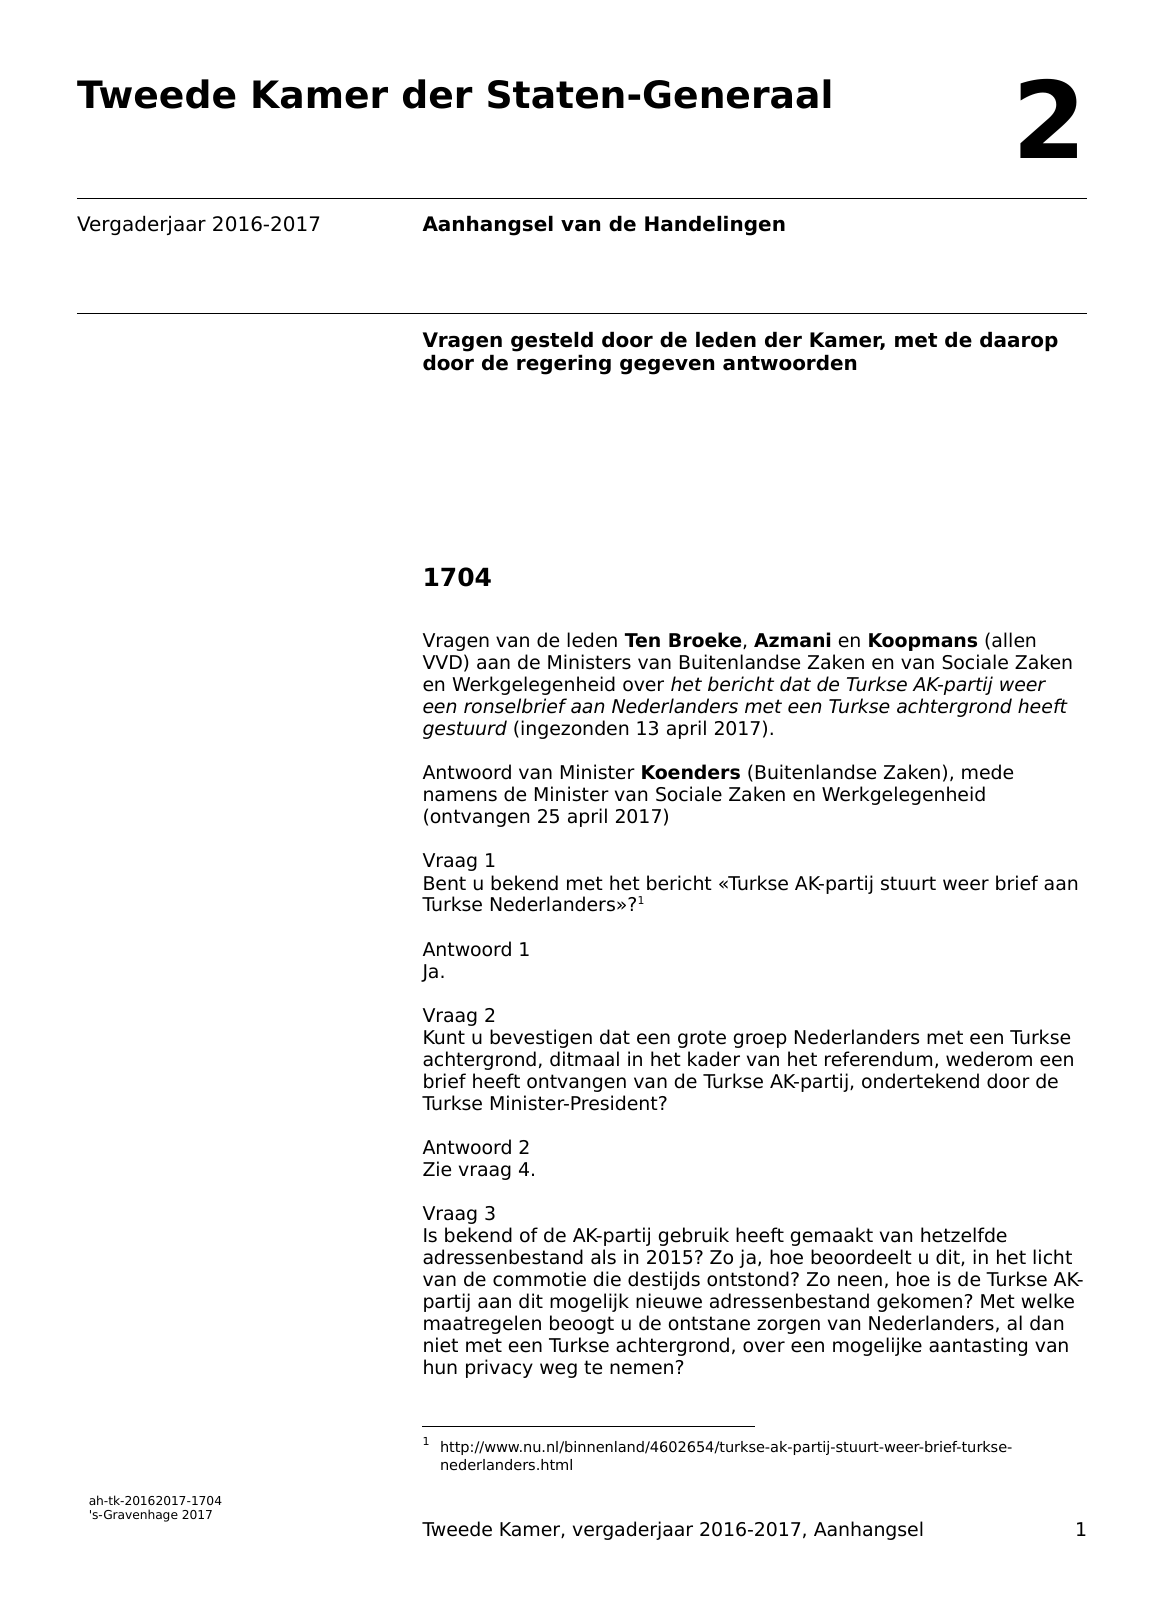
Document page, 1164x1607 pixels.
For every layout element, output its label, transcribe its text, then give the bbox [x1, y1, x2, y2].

text ah-tk-20162017-1704 [88, 1494, 323, 1508]
table_header Tweede Kamer der Staten-Generaal [77, 59, 886, 198]
text Vraag 2 [422, 1005, 1087, 1027]
table_cell [77, 314, 422, 375]
table_header 2 [886, 59, 1087, 198]
text Antwoord 1 [422, 938, 1087, 961]
text Bent u bekend met het bericht «Turkse AK-partij stuurt weer brief aan Turkse Nederlanders»? [422, 872, 1087, 916]
text Vraag 1 [422, 850, 1087, 872]
text Antwoord van Minister Koenders (Buitenlandse Zaken), mede namens de Minister van Sociale Zaken en Werkgelegenheid (ontvangen 25 april 2017) [422, 762, 1087, 828]
table_cell Vergaderjaar 2016-2017 [77, 199, 422, 313]
text http://www.nu.nl/binnenland/4602654/turkse-ak-partij-stuurt-weer-brief-turkse-nederlanders.html [422, 1435, 1087, 1474]
text Antwoord 2 [422, 1137, 1087, 1159]
text Kunt u bevestigen dat een grote groep Nederlanders met een Turkse achtergrond, ditmaal in het kader van het referendum, wederom een brief heeft ontvangen van de Turkse AK-partij, ondertekend door de Turkse Minister-President? [422, 1027, 1087, 1114]
text Vragen van de leden Ten Broeke, Azmani en Koopmans (allen VVD) aan de Ministers van Buitenlandse Zaken en van Sociale Zaken en Werkgelegenheid over het bericht dat de Turkse AK-partij weer een ronselbrief aan Nederlanders met een Turkse achtergrond heeft gestuurd (ingezonden 13 april 2017). [422, 630, 1087, 740]
text Ja. [422, 961, 1087, 982]
table_cell Vragen gesteld door de leden der Kamer, met de daarop door de regering gegeven antwoorden [422, 314, 1087, 375]
text Zie vraag 4. [422, 1159, 1087, 1181]
text 's-Gravenhage 2017 [88, 1508, 323, 1522]
text 1704 [422, 563, 1087, 592]
text Is bekend of de AK-partij gebruik heeft gemaakt van hetzelfde adressenbestand als in 2015? Zo ja, hoe beoordeelt u dit, in het licht van de commotie die destijds ontstond? Zo neen, hoe is de Turkse AK-partij aan dit mogelijk nieuwe adressenbestand gekomen? Met welke maatregelen beoogt u de ontstane zorgen van Nederlanders, al dan niet met een Turkse achtergrond, over een mogelijke aantasting van hun privacy weg te nemen? [422, 1225, 1087, 1379]
text Vraag 3 [422, 1203, 1087, 1225]
table_cell Aanhangsel van de Handelingen [422, 199, 1087, 313]
